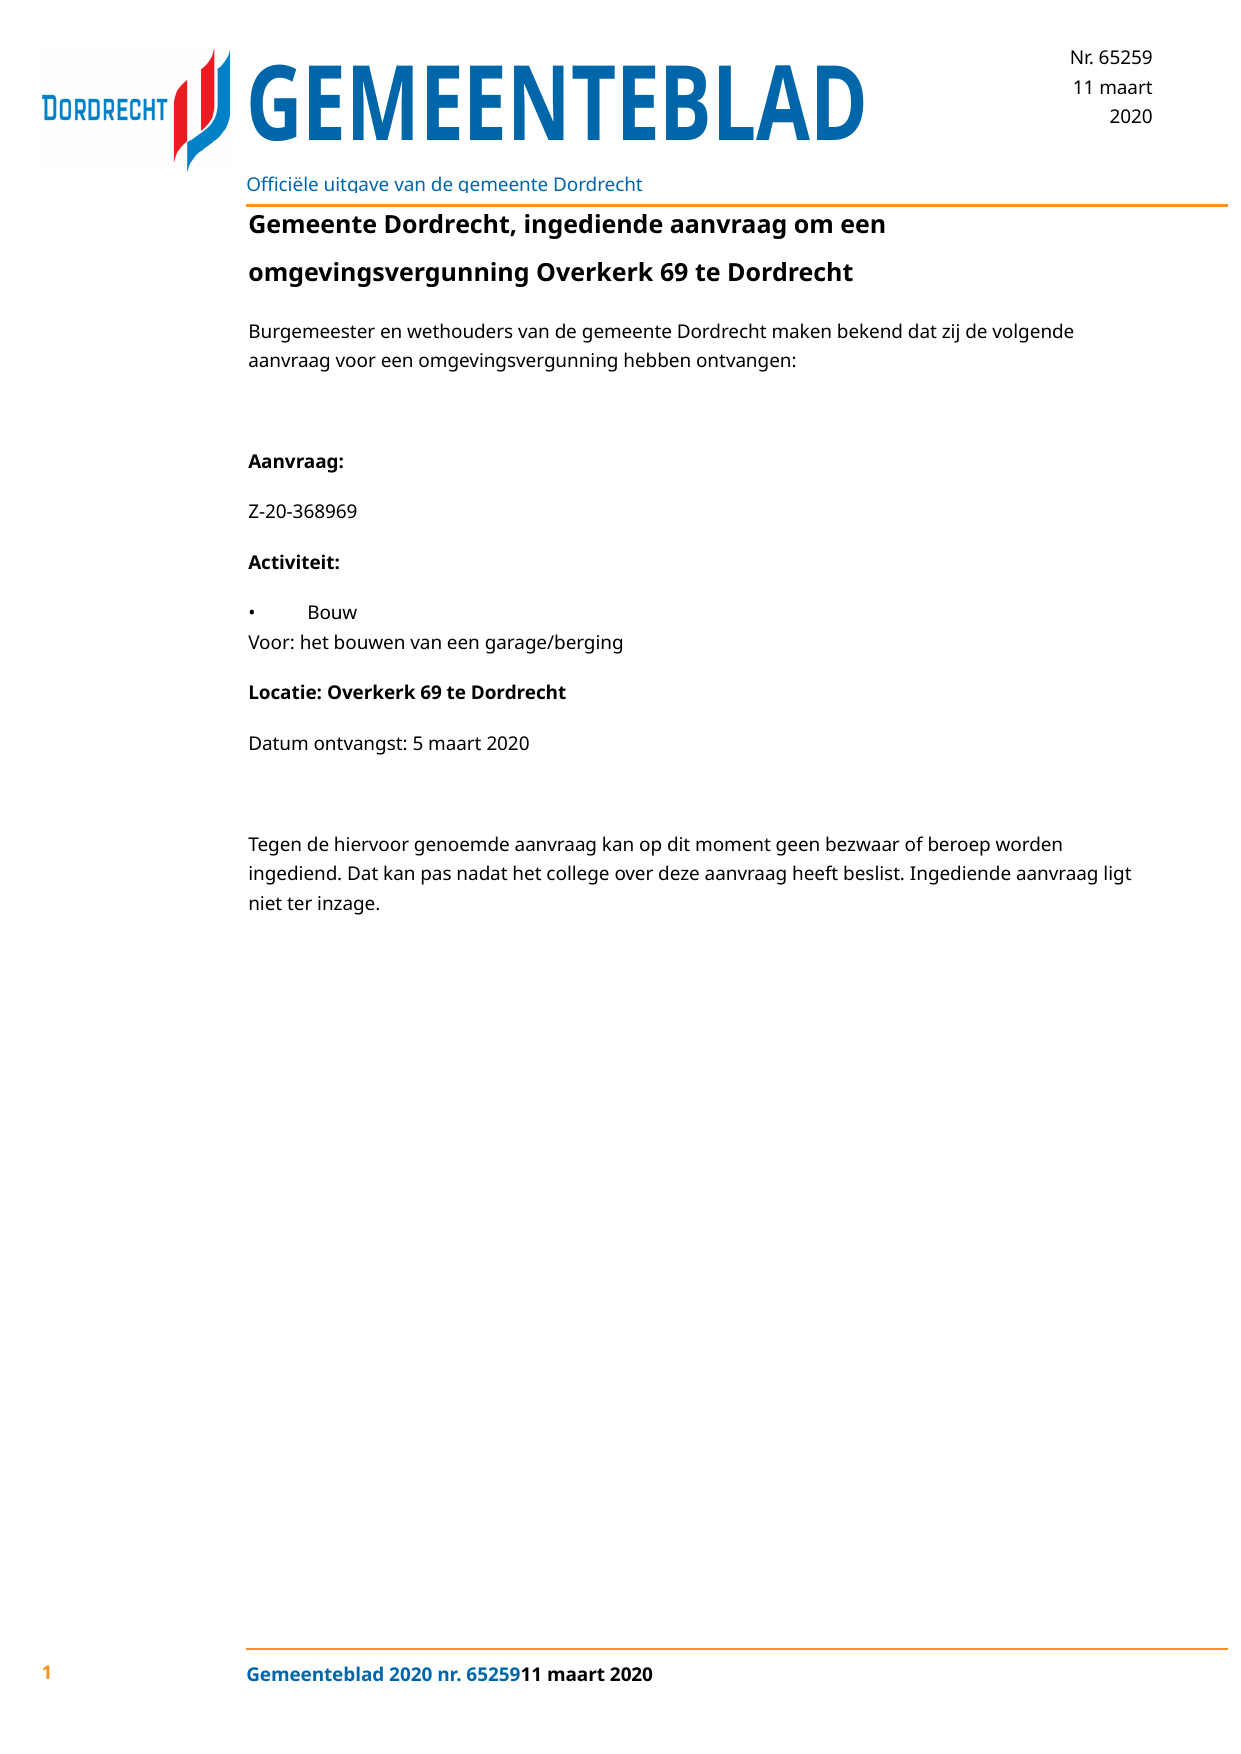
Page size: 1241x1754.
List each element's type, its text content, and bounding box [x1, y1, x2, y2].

text Burgemeester en wethouders van de gemeente Dordrecht maken bekend dat zij de volgende aanvraag voor een omgevingsvergunning hebben ontvangen: [248, 318, 1152, 373]
text Aanvraag: [248, 448, 1152, 474]
text Voor: het bouwen van een garage/berging [248, 629, 1152, 655]
picture [41, 47, 231, 172]
text Z-20-368969 [248, 499, 1152, 524]
text Datum ontvangst: 5 maart 2020 [248, 730, 1152, 756]
text Activiteit: [248, 549, 1152, 575]
text Locatie: Overkerk 69 te Dordrecht [248, 679, 1152, 705]
list Bouw [248, 599, 1152, 625]
text Tegen de hiervoor genoemde aanvraag kan op dit moment geen bezwaar of beroep worden ingediend. Dat kan pas nadat het college over deze aanvraag heeft beslist. Ingediende aanvraag ligt niet ter inzage. [248, 831, 1152, 916]
text Gemeente Dordrecht, ingediende aanvraag om een omgevingsvergunning Overkerk 69 te Dordrecht [248, 207, 1152, 288]
